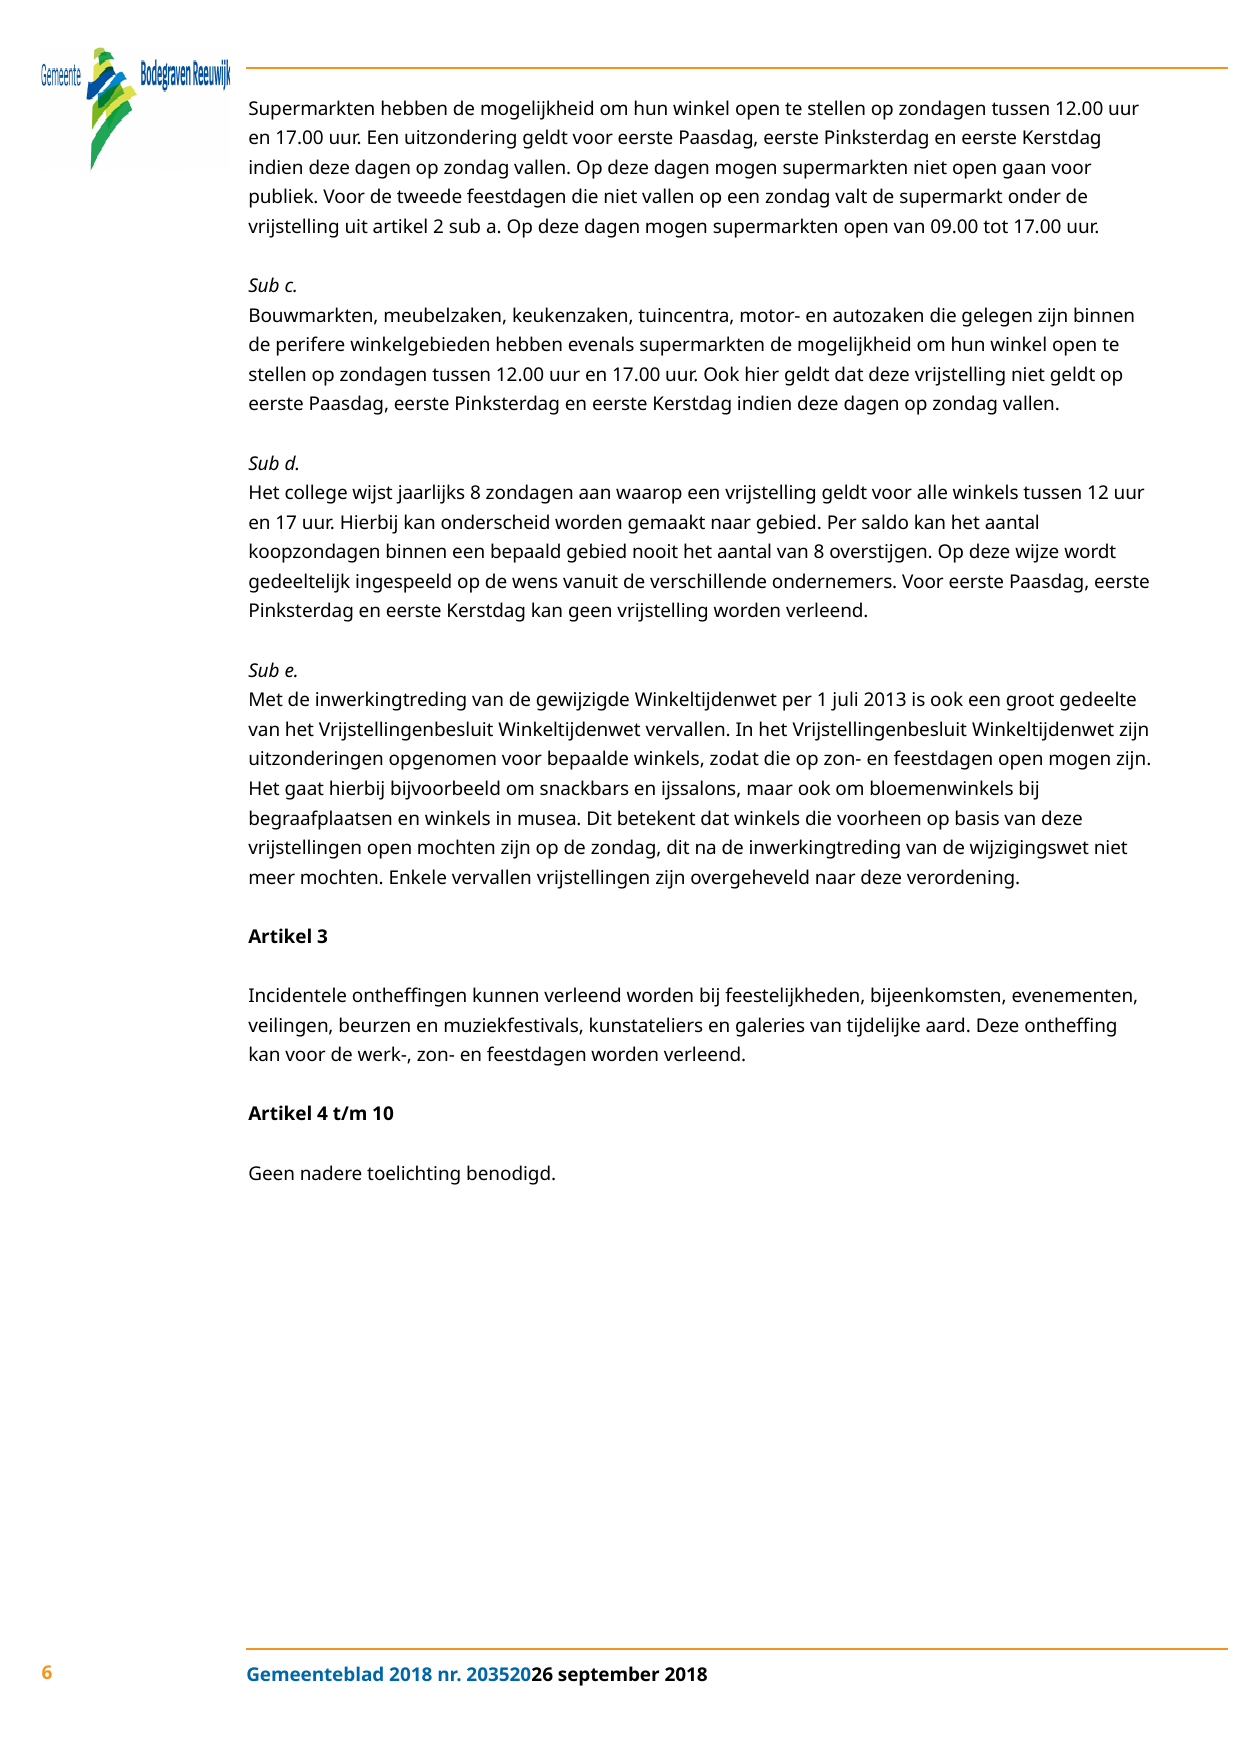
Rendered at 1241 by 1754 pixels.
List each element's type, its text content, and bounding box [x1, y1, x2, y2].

text Incidentele ontheffingen kunnen verleend worden bij feestelijkheden, bijeenkomsten, evenementen, veilingen, beurzen en muziekfestivals, kunstateliers en galeries van tijdelijke aard. Deze ontheffing kan voor de werk-, zon- en feestdagen worden verleend. [248, 982, 1152, 1067]
text Geen nadere toelichting benodigd. [248, 1160, 1152, 1186]
picture [41, 47, 231, 172]
text Artikel 3 [248, 923, 1152, 949]
text Het college wijst jaarlijks 8 zondagen aan waarop een vrijstelling geldt voor alle winkels tussen 12 uur en 17 uur. Hierbij kan onderscheid worden gemaakt naar gebied. Per saldo kan het aantal koopzondagen binnen een bepaald gebied nooit het aantal van 8 overstijgen. Op deze wijze wordt gedeeltelijk ingespeeld op de wens vanuit de verschillende ondernemers. Voor eerste Paasdag, eerste Pinksterdag en eerste Kerstdag kan geen vrijstelling worden verleend. [248, 479, 1152, 623]
text Bouwmarkten, meubelzaken, keukenzaken, tuincentra, motor- en autozaken die gelegen zijn binnen de perifere winkelgebieden hebben evenals supermarkten de mogelijkheid om hun winkel open te stellen op zondagen tussen 12.00 uur en 17.00 uur. Ook hier geldt dat deze vrijstelling niet geldt op eerste Paasdag, eerste Pinksterdag en eerste Kerstdag indien deze dagen op zondag vallen. [248, 302, 1152, 416]
text Sub c. [248, 272, 1152, 298]
text Artikel 4 t/m 10 [248, 1101, 1152, 1126]
text Supermarkten hebben de mogelijkheid om hun winkel open te stellen op zondagen tussen 12.00 uur en 17.00 uur. Een uitzondering geldt voor eerste Paasdag, eerste Pinksterdag en eerste Kerstdag indien deze dagen op zondag vallen. Op deze dagen mogen supermarkten niet open gaan voor publiek. Voor de tweede feestdagen die niet vallen op een zondag valt de supermarkt onder de vrijstelling uit artikel 2 sub a. Op deze dagen mogen supermarkten open van 09.00 tot 17.00 uur. [248, 95, 1152, 239]
text Sub e. [248, 657, 1152, 683]
text Met de inwerkingtreding van de gewijzigde Winkeltijdenwet per 1 juli 2013 is ook een groot gedeelte van het Vrijstellingenbesluit Winkeltijdenwet vervallen. In het Vrijstellingenbesluit Winkeltijdenwet zijn uitzonderingen opgenomen voor bepaalde winkels, zodat die op zon- en feestdagen open mogen zijn. Het gaat hierbij bijvoorbeeld om snackbars en ijssalons, maar ook om bloemenwinkels bij begraafplaatsen en winkels in musea. Dit betekent dat winkels die voorheen op basis van deze vrijstellingen open mochten zijn op de zondag, dit na de inwerkingtreding van de wijzigingswet niet meer mochten. Enkele vervallen vrijstellingen zijn overgeheveld naar deze verordening. [248, 686, 1152, 890]
text Sub d. [248, 450, 1152, 476]
